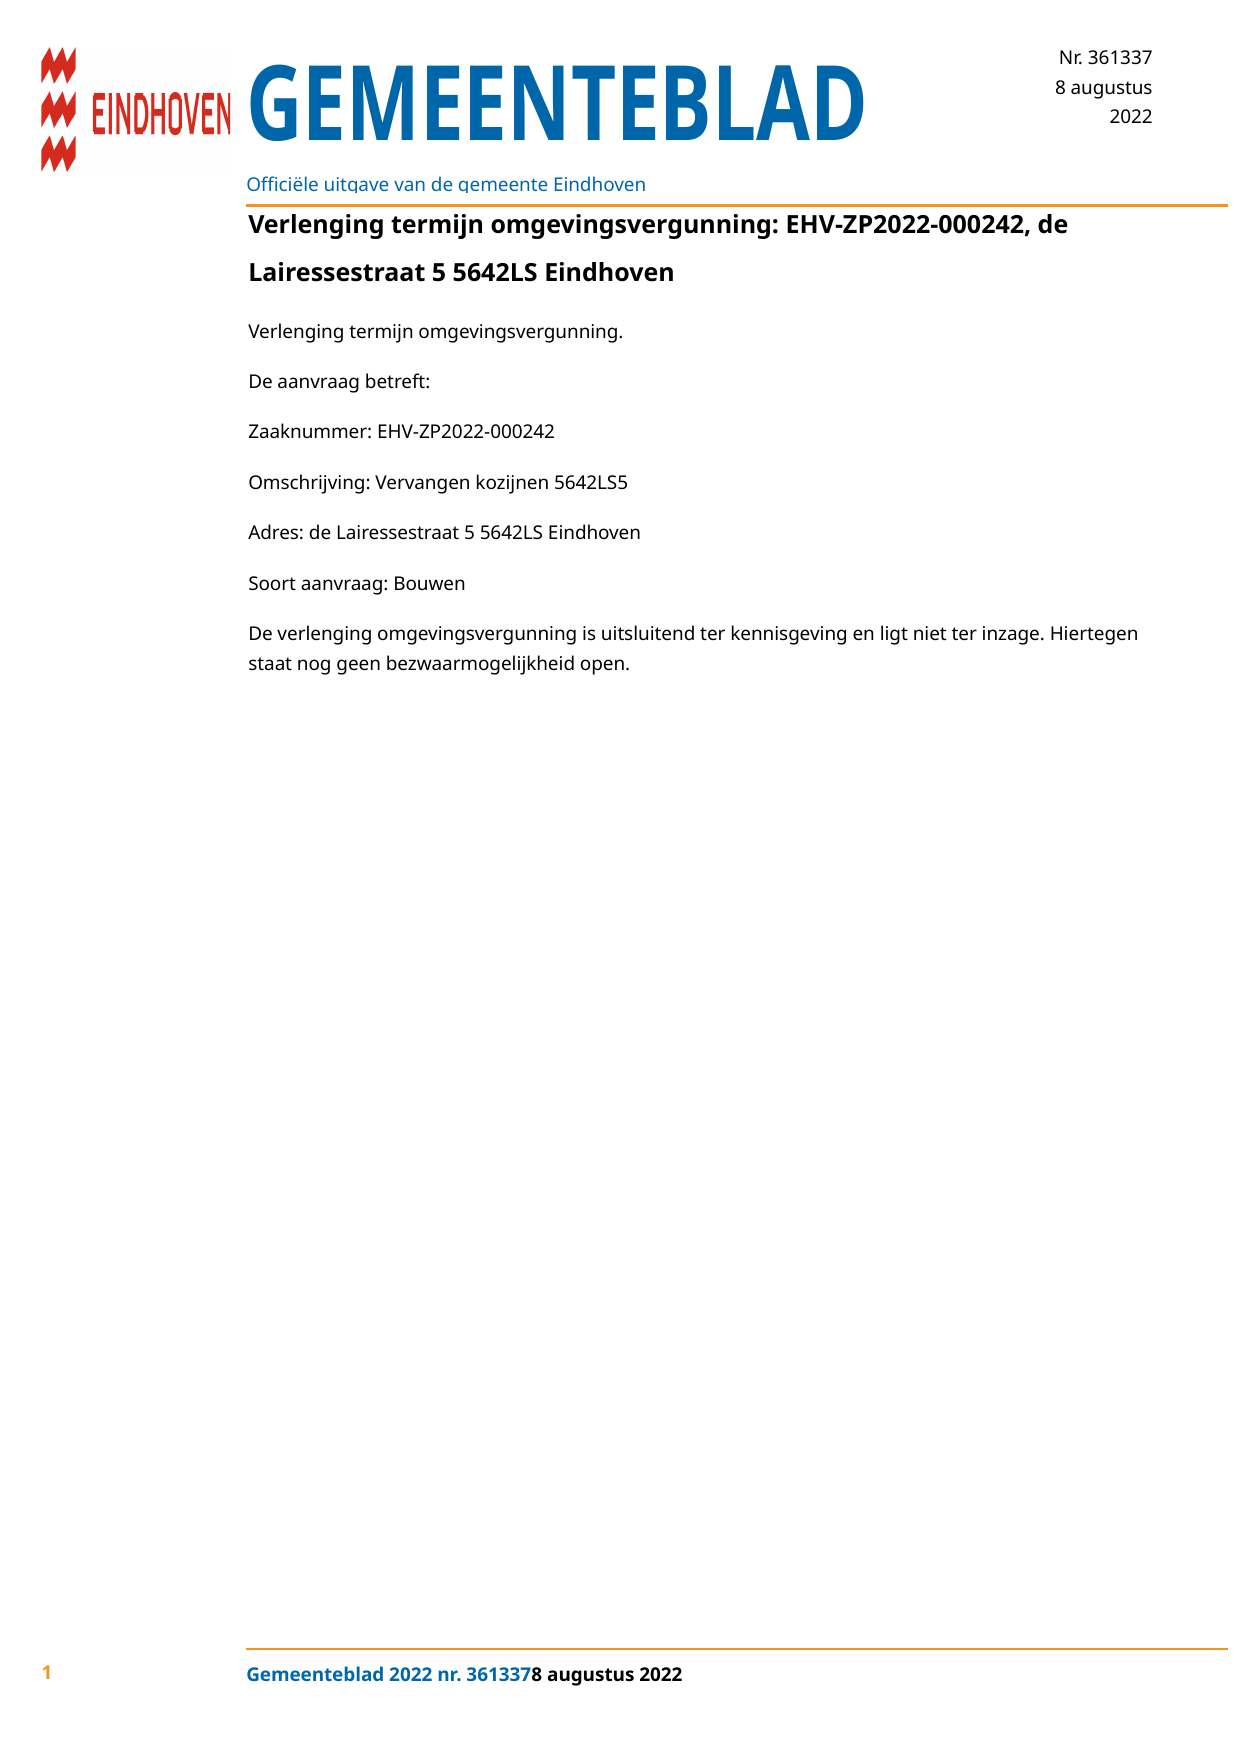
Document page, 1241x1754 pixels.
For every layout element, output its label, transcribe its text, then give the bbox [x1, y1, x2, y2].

text Soort aanvraag: Bouwen [248, 570, 1152, 596]
text De aanvraag betreft: [248, 368, 1152, 394]
text Omschrijving: Vervangen kozijnen 5642LS5 [248, 469, 1152, 495]
picture [41, 47, 231, 172]
text Verlenging termijn omgevingsvergunning: EHV-ZP2022-000242, de Lairessestraat 5 5642LS Eindhoven [248, 207, 1152, 288]
text Adres: de Lairessestraat 5 5642LS Eindhoven [248, 519, 1152, 545]
text De verlenging omgevingsvergunning is uitsluitend ter kennisgeving en ligt niet ter inzage. Hiertegen staat nog geen bezwaarmogelijkheid open. [248, 620, 1152, 676]
text Zaaknummer: EHV-ZP2022-000242 [248, 419, 1152, 444]
text Verlenging termijn omgevingsvergunning. [248, 318, 1152, 344]
